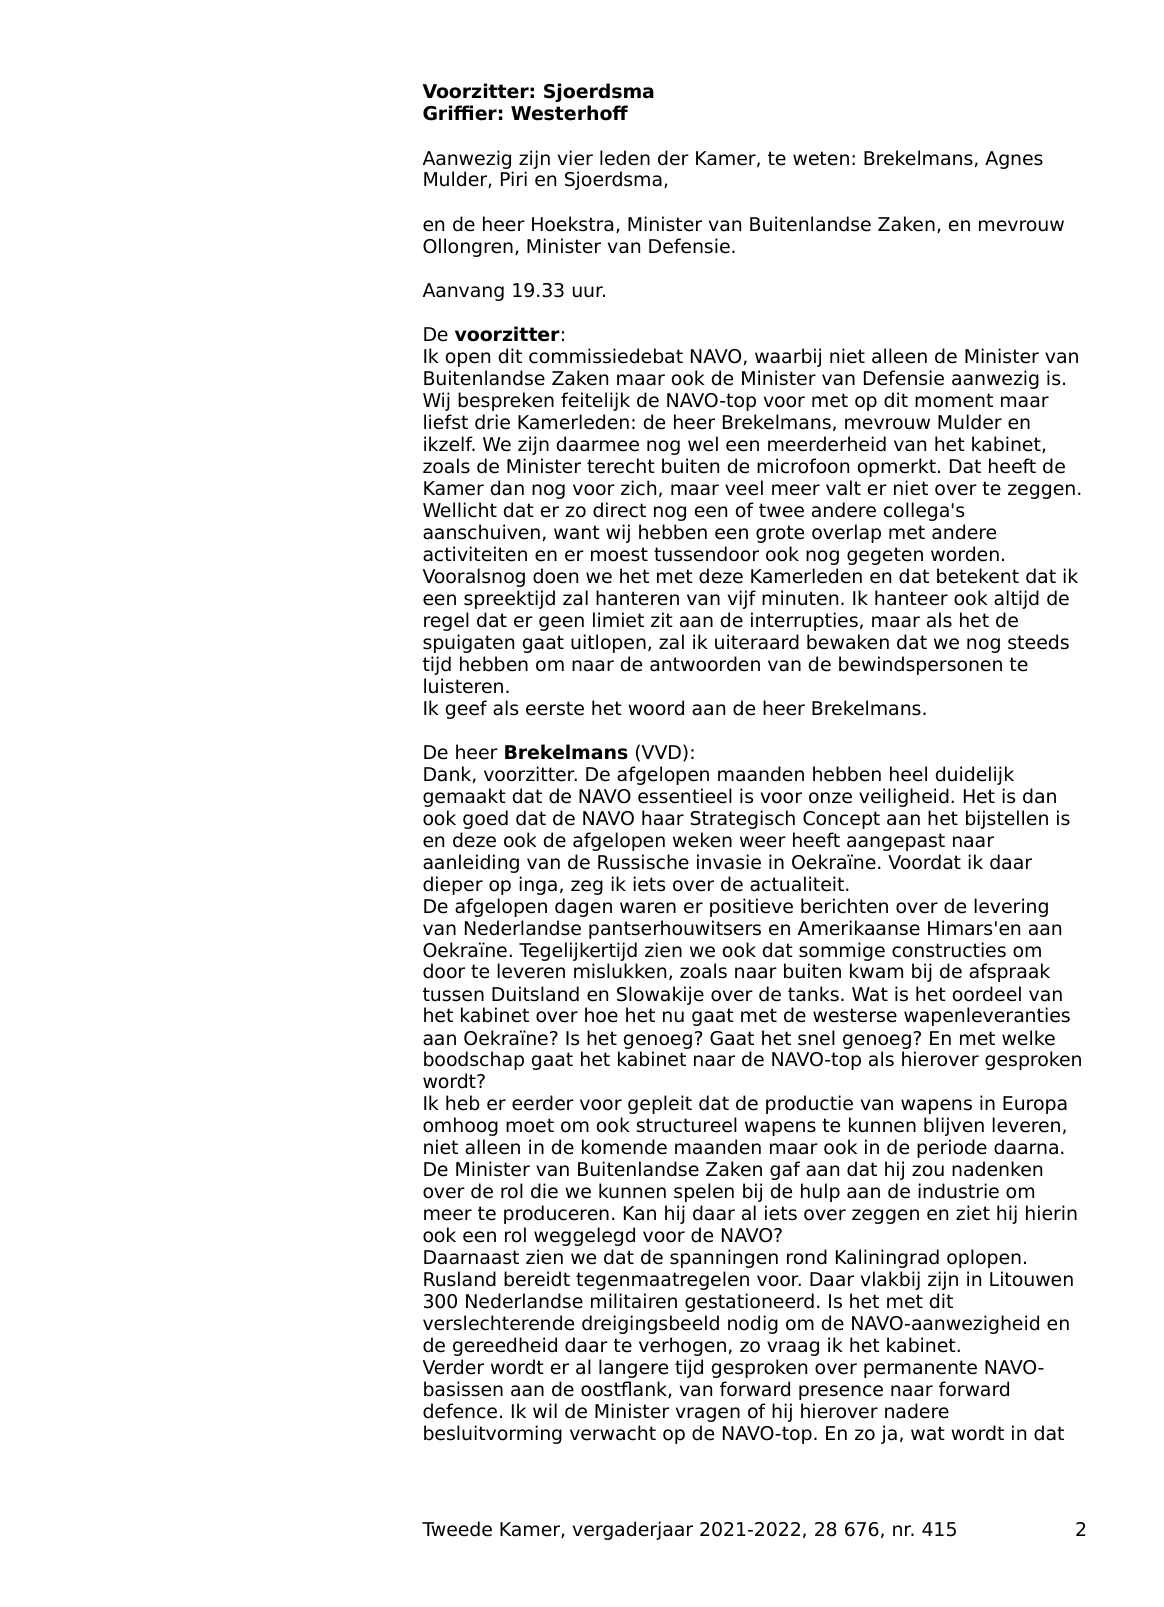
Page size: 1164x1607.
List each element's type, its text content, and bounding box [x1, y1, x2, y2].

text en de heer Hoekstra, Minister van Buitenlandse Zaken, en mevrouw Ollongren, Minister van Defensie. [422, 213, 1087, 257]
text Voorzitter: Sjoerdsma [422, 81, 1087, 103]
text Ik heb er eerder voor gepleit dat de productie van wapens in Europa omhoog moet om ook structureel wapens te kunnen blijven leveren, niet alleen in de komende maanden maar ook in de periode daarna. De Minister van Buitenlandse Zaken gaf aan dat hij zou nadenken over de rol die we kunnen spelen bij de hulp aan de industrie om meer te produceren. Kan hij daar al iets over zeggen en ziet hij hierin ook een rol weggelegd voor de NAVO? [422, 1093, 1087, 1247]
text Aanwezig zijn vier leden der Kamer, te weten: Brekelmans, Agnes Mulder, Piri en Sjoerdsma, [422, 147, 1087, 191]
text Dank, voorzitter. De afgelopen maanden hebben heel duidelijk gemaakt dat de NAVO essentieel is voor onze veiligheid. Het is dan ook goed dat de NAVO haar Strategisch Concept aan het bijstellen is en deze ook de afgelopen weken weer heeft aangepast naar aanleiding van de Russische invasie in Oekraïne. Voordat ik daar dieper op inga, zeg ik iets over de actualiteit. [422, 764, 1087, 896]
text Griffier: Westerhoff [422, 103, 1087, 125]
text Ik open dit commissiedebat NAVO, waarbij niet alleen de Minister van Buitenlandse Zaken maar ook de Minister van Defensie aanwezig is. Wij bespreken feitelijk de NAVO-top voor met op dit moment maar liefst drie Kamerleden: de heer Brekelmans, mevrouw Mulder en ikzelf. We zijn daarmee nog wel een meerderheid van het kabinet, zoals de Minister terecht buiten de microfoon opmerkt. Dat heeft de Kamer dan nog voor zich, maar veel meer valt er niet over te zeggen. Wellicht dat er zo direct nog een of twee andere collega's aanschuiven, want wij hebben een grote overlap met andere activiteiten en er moest tussendoor ook nog gegeten worden. Vooralsnog doen we het met deze Kamerleden en dat betekent dat ik een spreektijd zal hanteren van vijf minuten. Ik hanteer ook altijd de regel dat er geen limiet zit aan de interrupties, maar als het de spuigaten gaat uitlopen, zal ik uiteraard bewaken dat we nog steeds tijd hebben om naar de antwoorden van de bewindspersonen te luisteren. [422, 346, 1087, 697]
text Aanvang 19.33 uur. [422, 280, 1087, 302]
text De heer Brekelmans (VVD): [422, 742, 1087, 764]
text Ik geef als eerste het woord aan de heer Brekelmans. [422, 697, 1087, 719]
text De voorzitter: [422, 324, 1087, 346]
text Verder wordt er al langere tijd gesproken over permanente NAVO-basissen aan de oostflank, van forward presence naar forward defence. Ik wil de Minister vragen of hij hierover nadere besluitvorming verwacht op de NAVO-top. En zo ja, wat wordt in dat [422, 1357, 1087, 1445]
text De afgelopen dagen waren er positieve berichten over de levering van Nederlandse pantserhouwitsers en Amerikaanse Himars'en aan Oekraïne. Tegelijkertijd zien we ook dat sommige constructies om door te leveren mislukken, zoals naar buiten kwam bij de afspraak tussen Duitsland en Slowakije over de tanks. Wat is het oordeel van het kabinet over hoe het nu gaat met de westerse wapenleveranties aan Oekraïne? Is het genoeg? Gaat het snel genoeg? En met welke boodschap gaat het kabinet naar de NAVO-top als hierover gesproken wordt? [422, 896, 1087, 1093]
text Daarnaast zien we dat de spanningen rond Kaliningrad oplopen. Rusland bereidt tegenmaatregelen voor. Daar vlakbij zijn in Litouwen 300 Nederlandse militairen gestationeerd. Is het met dit verslechterende dreigingsbeeld nodig om de NAVO-aanwezigheid en de gereedheid daar te verhogen, zo vraag ik het kabinet. [422, 1247, 1087, 1357]
